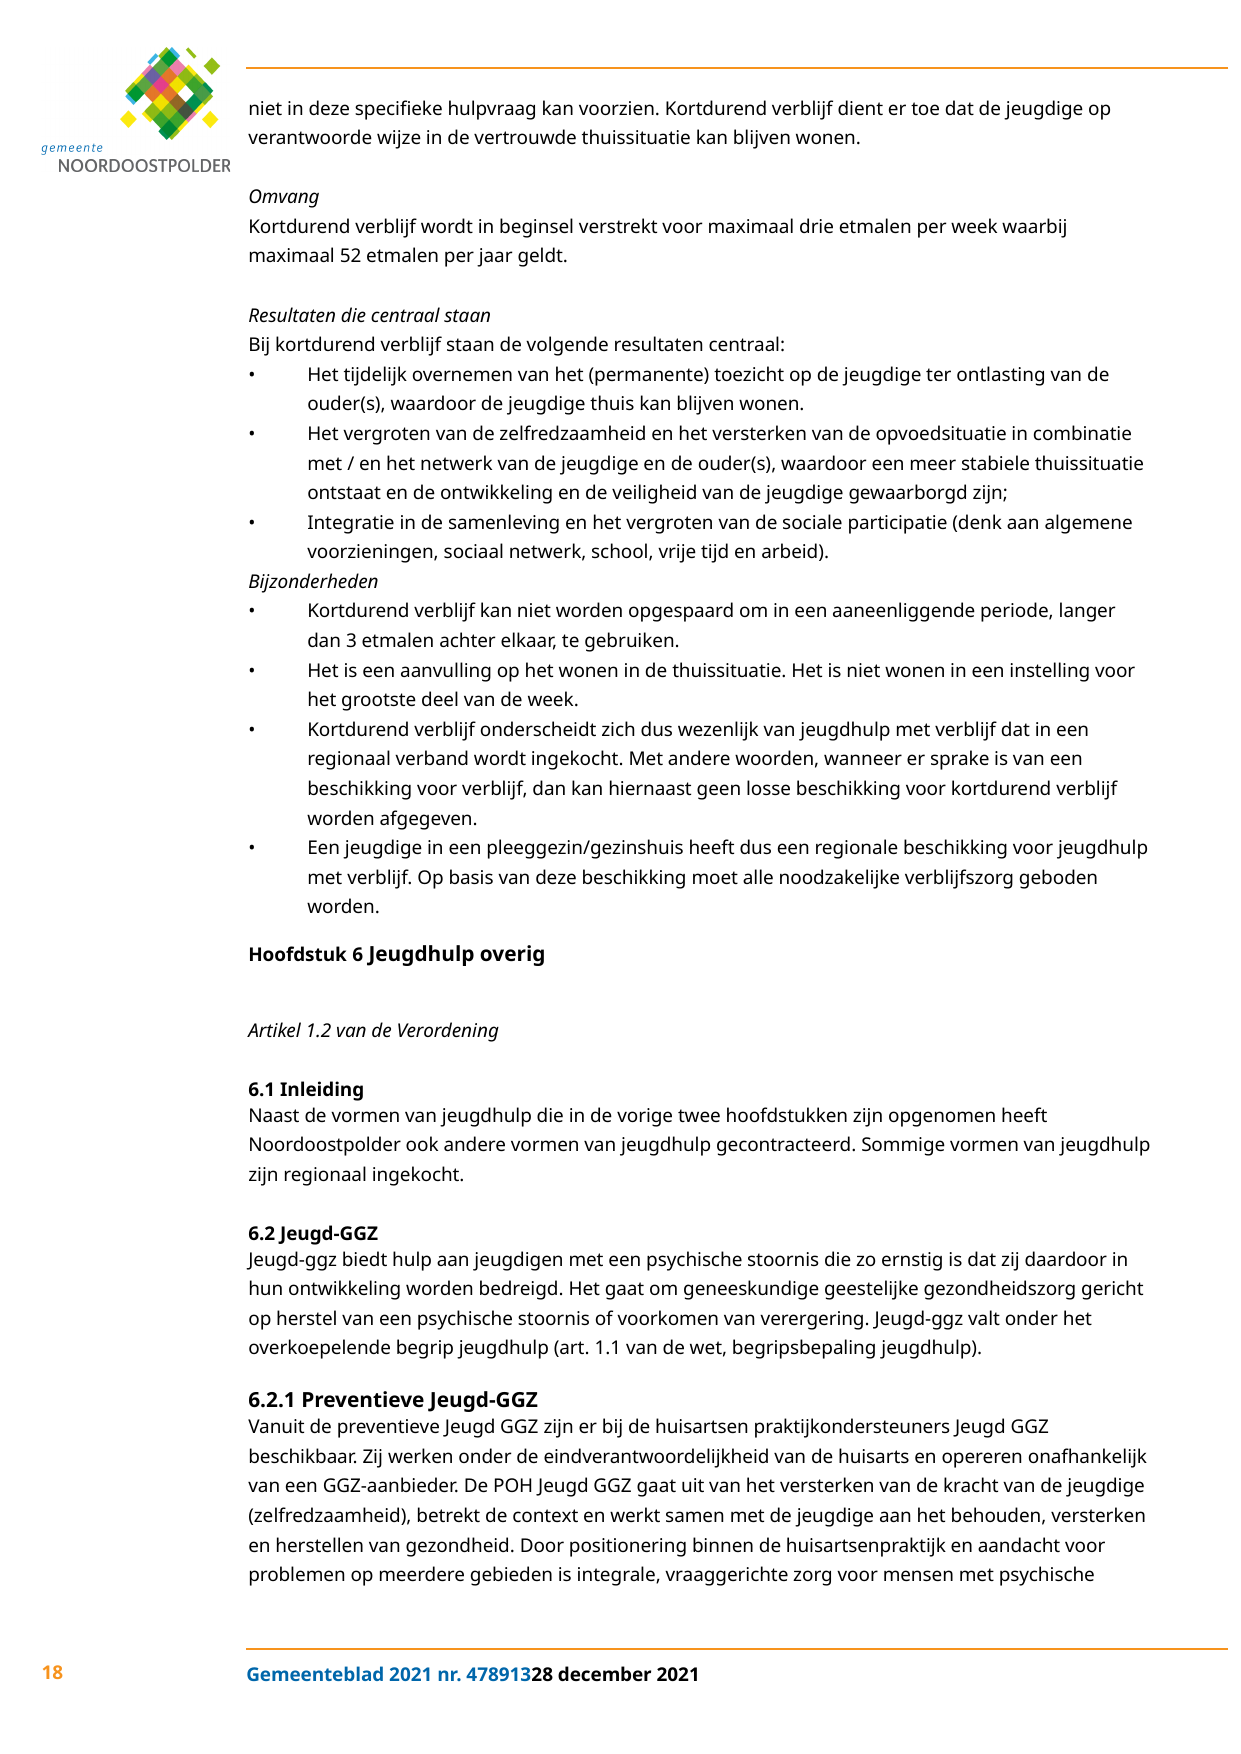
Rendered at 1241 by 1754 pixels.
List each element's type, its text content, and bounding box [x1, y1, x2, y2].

text Omvang [248, 183, 1152, 209]
list Kortdurend verblijf onderscheidt zich dus wezenlijk van jeugdhulp met verblijf dat in een regionaal verband wordt ingekocht. Met andere woorden, wanneer er sprake is van een beschikking voor verblijf, dan kan hiernaast geen losse beschikking voor kortdurend verblijf worden afgegeven. [248, 716, 1152, 831]
text Vanuit de preventieve Jeugd GGZ zijn er bij de huisartsen praktijkondersteuners Jeugd GGZ beschikbaar. Zij werken onder de eindverantwoordelijkheid van de huisarts en opereren onafhankelijk van een GGZ-aanbieder. De POH Jeugd GGZ gaat uit van het versterken van de kracht van de jeugdige (zelfredzaamheid), betrekt de context en werkt samen met de jeugdige aan het behouden, versterken en herstellen van gezondheid. Door positionering binnen de huisartsenpraktijk en aandacht voor problemen op meerdere gebieden is integrale, vraaggerichte zorg voor mensen met psychische [248, 1413, 1152, 1587]
text Jeugd-ggz biedt hulp aan jeugdigen met een psychische stoornis die zo ernstig is dat zij daardoor in hun ontwikkeling worden bedreigd. Het gaat om geneeskundige geestelijke gezondheidszorg gericht op herstel van een psychische stoornis of voorkomen van verergering. Jeugd-ggz valt onder het overkoepelende begrip jeugdhulp (art. 1.1 van de wet, begripsbepaling jeugdhulp). [248, 1246, 1152, 1360]
text niet in deze specifieke hulpvraag kan voorzien. Kortdurend verblijf dient er toe dat de jeugdige op verantwoorde wijze in de vertrouwde thuissituatie kan blijven wonen. [248, 95, 1152, 150]
list Kortdurend verblijf kan niet worden opgespaard om in een aaneenliggende periode, langer dan 3 etmalen achter elkaar, te gebruiken. [248, 598, 1152, 653]
list Een jeugdige in een pleeggezin/gezinshuis heeft dus een regionale beschikking voor jeugdhulp met verblijf. Op basis van deze beschikking moet alle noodzakelijke verblijfszorg geboden worden. [248, 834, 1152, 919]
text Naast de vormen van jeugdhulp die in de vorige twee hoofdstukken zijn opgenomen heeft Noordoostpolder ook andere vormen van jeugdhulp gecontracteerd. Sommige vormen van jeugdhulp zijn regionaal ingekocht. [248, 1102, 1152, 1187]
text Hoofdstuk 6 Jeugdhulp overig [248, 939, 1152, 968]
text Bij kortdurend verblijf staan de volgende resultaten centraal: [248, 331, 1152, 357]
text Bijzonderheden [248, 568, 1152, 594]
text Kortdurend verblijf wordt in beginsel verstrekt voor maximaal drie etmalen per week waarbij maximaal 52 etmalen per jaar geldt. [248, 213, 1152, 268]
text Artikel 1.2 van de Verordening [248, 1017, 1152, 1043]
list Het is een aanvulling op het wonen in de thuissituatie. Het is niet wonen in een instelling voor het grootste deel van de week. [248, 657, 1152, 712]
text 6.2 Jeugd-GGZ [248, 1220, 1152, 1246]
text Resultaten die centraal staan [248, 302, 1152, 328]
text 6.1 Inleiding [248, 1076, 1152, 1102]
list Het vergroten van de zelfredzaamheid en het versterken van de opvoedsituatie in combinatie met / en het netwerk van de jeugdige en de ouder(s), waardoor een meer stabiele thuissituatie ontstaat en de ontwikkeling en de veiligheid van de jeugdige gewaarborgd zijn; [248, 420, 1152, 505]
picture [41, 47, 231, 172]
list Het tijdelijk overnemen van het (permanente) toezicht op de jeugdige ter ontlasting van de ouder(s), waardoor de jeugdige thuis kan blijven wonen. [248, 361, 1152, 416]
text 6.2.1 Preventieve Jeugd-GGZ [248, 1385, 1152, 1413]
list Integratie in de samenleving en het vergroten van de sociale participatie (denk aan algemene voorzieningen, sociaal netwerk, school, vrije tijd en arbeid). [248, 509, 1152, 564]
